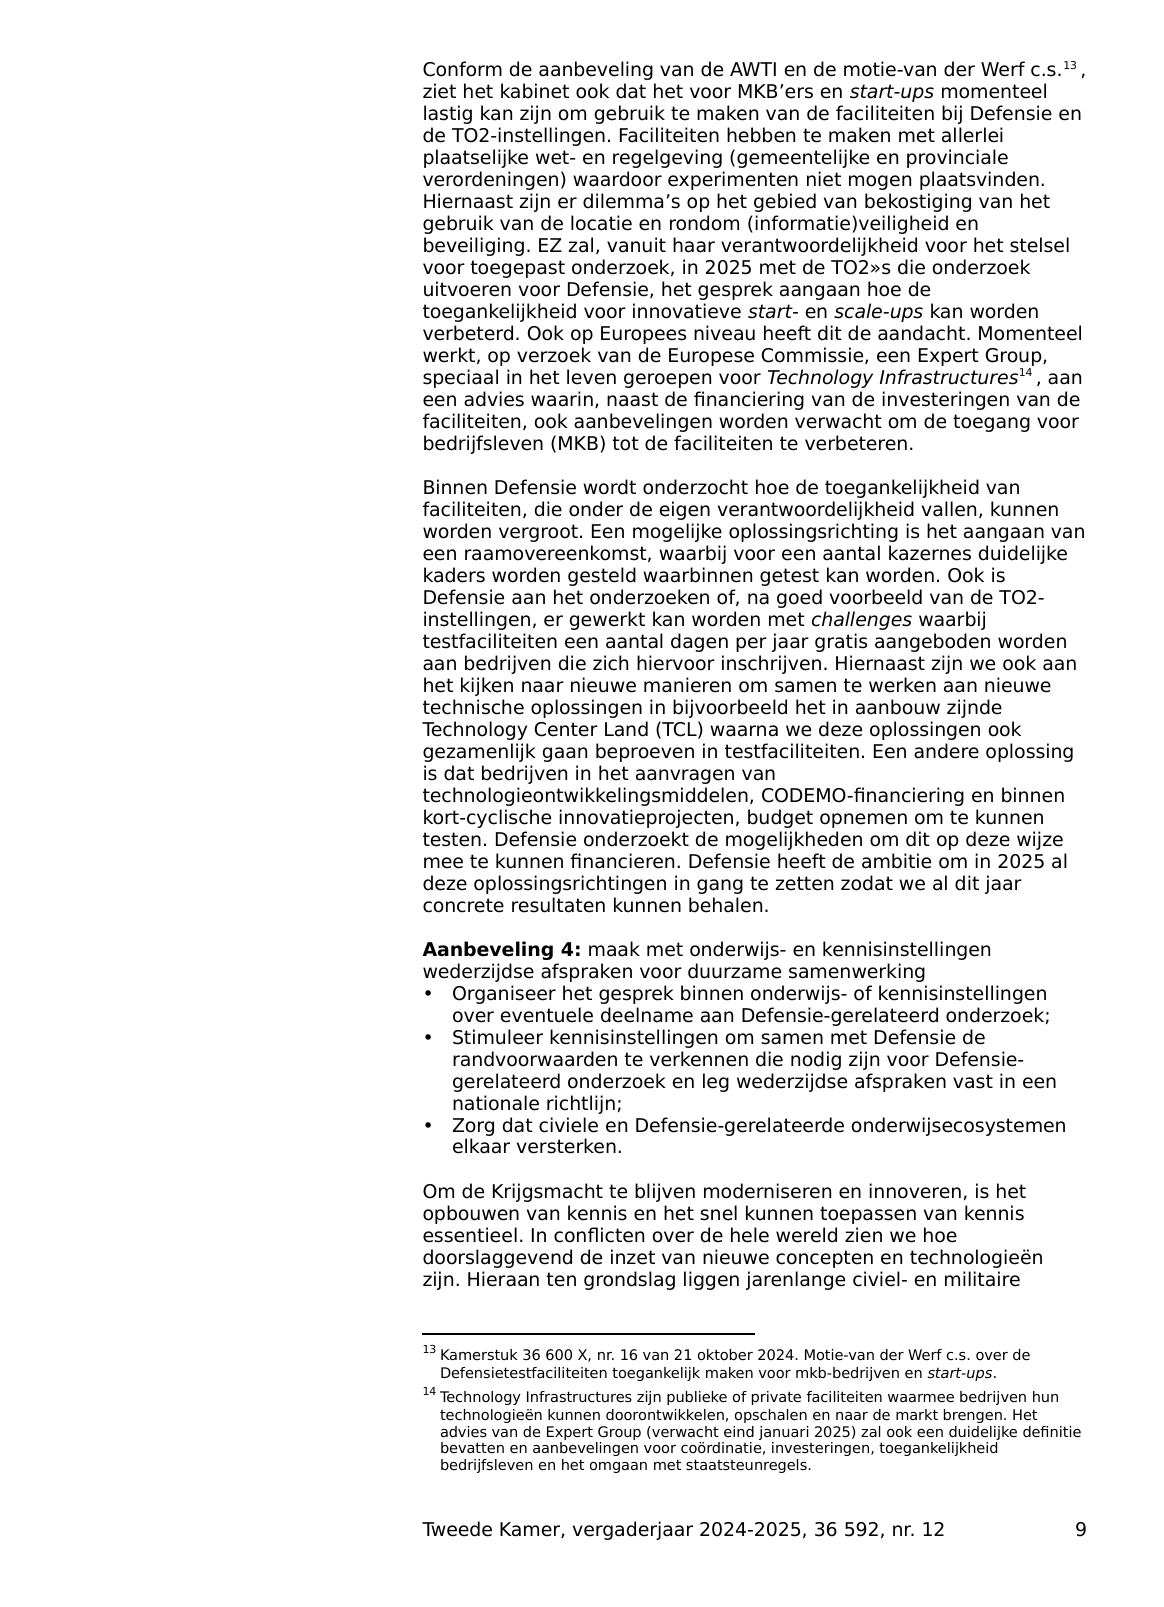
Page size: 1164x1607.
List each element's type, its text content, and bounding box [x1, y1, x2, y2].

text • Zorg dat civiele en Defensie-gerelateerde onderwijsecosystemen elkaar versterken. [422, 1114, 1087, 1158]
text Binnen Defensie wordt onderzocht hoe de toegankelijkheid van faciliteiten, die onder de eigen verantwoordelijkheid vallen, kunnen worden vergroot. Een mogelijke oplossingsrichting is het aangaan van een raamovereenkomst, waarbij voor een aantal kazernes duidelijke kaders worden gesteld waarbinnen getest kan worden. Ook is Defensie aan het onderzoeken of, na goed voorbeeld van de TO2-instellingen, er gewerkt kan worden met challenges waarbij testfaciliteiten een aantal dagen per jaar gratis aangeboden worden aan bedrijven die zich hiervoor inschrijven. Hiernaast zijn we ook aan het kijken naar nieuwe manieren om samen te werken aan nieuwe technische oplossingen in bijvoorbeeld het in aanbouw zijnde Technology Center Land (TCL) waarna we deze oplossingen ook gezamenlijk gaan beproeven in testfaciliteiten. Een andere oplossing is dat bedrijven in het aanvragen van technologieontwikkelingsmiddelen, CODEMO-financiering en binnen kort-cyclische innovatieprojecten, budget opnemen om te kunnen testen. Defensie onderzoekt de mogelijkheden om dit op deze wijze mee te kunnen financieren. Defensie heeft de ambitie om in 2025 al deze oplossingsrichtingen in gang te zetten zodat we al dit jaar concrete resultaten kunnen behalen. [422, 477, 1087, 916]
text • Organiseer het gesprek binnen onderwijs- of kennisinstellingen over eventuele deelname aan Defensie-gerelateerd onderzoek; [422, 983, 1087, 1027]
text • Stimuleer kennisinstellingen om samen met Defensie de randvoorwaarden te verkennen die nodig zijn voor Defensie-gerelateerd onderzoek en leg wederzijdse afspraken vast in een nationale richtlijn; [422, 1027, 1087, 1114]
text Aanbeveling 4: maak met onderwijs- en kennisinstellingen wederzijdse afspraken voor duurzame samenwerking [422, 939, 1087, 983]
text Conform de aanbeveling van de AWTI en de motie-van der Werf c.s., ziet het kabinet ook dat het voor MKB’ers en start-ups momenteel lastig kan zijn om gebruik te maken van de faciliteiten bij Defensie en de TO2-instellingen. Faciliteiten hebben te maken met allerlei plaatselijke wet- en regelgeving (gemeentelijke en provinciale verordeningen) waardoor experimenten niet mogen plaatsvinden. Hiernaast zijn er dilemma’s op het gebied van bekostiging van het gebruik van de locatie en rondom (informatie)veiligheid en beveiliging. EZ zal, vanuit haar verantwoordelijkheid voor het stelsel voor toegepast onderzoek, in 2025 met de TO2»s die onderzoek uitvoeren voor Defensie, het gesprek aangaan hoe de toegankelijkheid voor innovatieve start- en scale-ups kan worden verbeterd. Ook op Europees niveau heeft dit de aandacht. Momenteel werkt, op verzoek van de Europese Commissie, een Expert Group, speciaal in het leven geroepen voor Technology Infrastructures, aan een advies waarin, naast de financiering van de investeringen van de faciliteiten, ook aanbevelingen worden verwacht om de toegang voor bedrijfsleven (MKB) tot de faciliteiten te verbeteren. [422, 59, 1087, 455]
text Kamerstuk 36 600 X, nr. 16 van 21 oktober 2024. Motie-van der Werf c.s. over de Defensietestfaciliteiten toegankelijk maken voor mkb-bedrijven en start-ups. [422, 1343, 1087, 1382]
text Om de Krijgsmacht te blijven moderniseren en innoveren, is het opbouwen van kennis en het snel kunnen toepassen van kennis essentieel. In conflicten over de hele wereld zien we hoe doorslaggevend de inzet van nieuwe concepten en technologieën zijn. Hieraan ten grondslag liggen jarenlange civiel- en militaire [422, 1181, 1087, 1291]
text Technology Infrastructures zijn publieke of private faciliteiten waarmee bedrijven hun technologieën kunnen doorontwikkelen, opschalen en naar de markt brengen. Het advies van de Expert Group (verwacht eind januari 2025) zal ook een duidelijke definitie bevatten en aanbevelingen voor coördinatie, investeringen, toegankelijkheid bedrijfsleven en het omgaan met staatsteunregels. [422, 1385, 1087, 1474]
